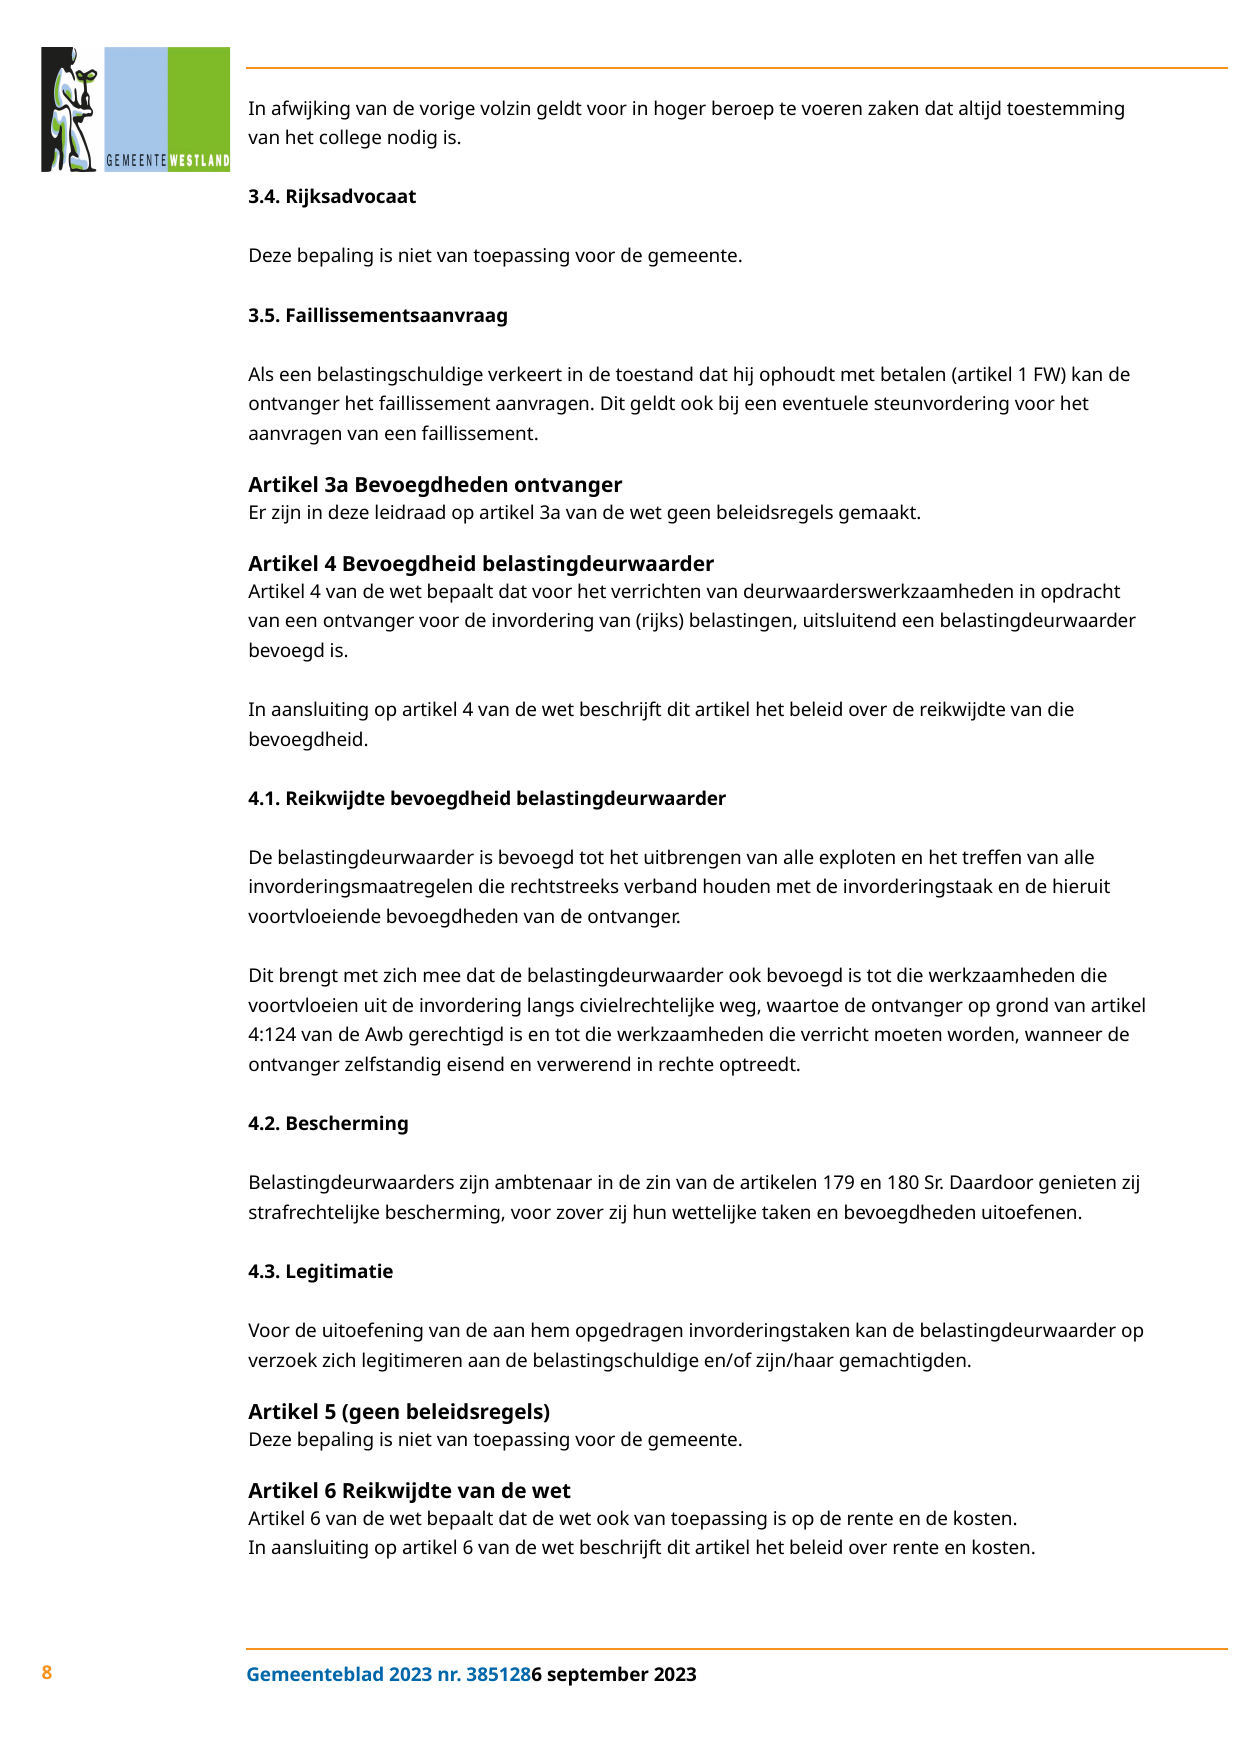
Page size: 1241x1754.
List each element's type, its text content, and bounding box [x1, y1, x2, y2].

text Als een belastingschuldige verkeert in de toestand dat hij ophoudt met betalen (artikel 1 FW) kan de ontvanger het faillissement aanvragen. Dit geldt ook bij een eventuele steunvordering voor het aanvragen van een faillissement. [248, 361, 1152, 446]
text Artikel 3a Bevoegdheden ontvanger [248, 471, 1152, 499]
text Artikel 4 van de wet bepaalt dat voor het verrichten van deurwaarderswerkzaamheden in opdracht van een ontvanger voor de invordering van (rijks) belastingen, uitsluitend een belastingdeurwaarder bevoegd is. [248, 578, 1152, 663]
text 4.3. Legitimatie [248, 1258, 1152, 1284]
text 3.4. Rijksadvocaat [248, 183, 1152, 209]
text Artikel 5 (geen beleidsregels) [248, 1397, 1152, 1426]
text Artikel 6 van de wet bepaalt dat de wet ook van toepassing is op de rente en de kosten. [248, 1505, 1152, 1531]
text In afwijking van de vorige volzin geldt voor in hoger beroep te voeren zaken dat altijd toestemming van het college nodig is. [248, 95, 1152, 150]
text 4.1. Reikwijdte bevoegdheid belastingdeurwaarder [248, 785, 1152, 811]
text Artikel 6 Reikwijdte van de wet [248, 1476, 1152, 1505]
text In aansluiting op artikel 4 van de wet beschrijft dit artikel het beleid over de reikwijdte van die bevoegdheid. [248, 696, 1152, 752]
text De belastingdeurwaarder is bevoegd tot het uitbrengen van alle exploten en het treffen van alle invorderingsmaatregelen die rechtstreeks verband houden met de invorderingstaak en de hieruit voortvloeiende bevoegdheden van de ontvanger. [248, 844, 1152, 929]
text 3.5. Faillissementsaanvraag [248, 302, 1152, 328]
picture [41, 47, 231, 172]
text 4.2. Bescherming [248, 1110, 1152, 1136]
text In aansluiting op artikel 6 van de wet beschrijft dit artikel het beleid over rente en kosten. [248, 1534, 1152, 1560]
text Deze bepaling is niet van toepassing voor de gemeente. [248, 243, 1152, 268]
text Deze bepaling is niet van toepassing voor de gemeente. [248, 1426, 1152, 1452]
text Voor de uitoefening van de aan hem opgedragen invorderingstaken kan de belastingdeurwaarder op verzoek zich legitimeren aan de belastingschuldige en/of zijn/haar gemachtigden. [248, 1317, 1152, 1373]
text Er zijn in deze leidraad op artikel 3a van de wet geen beleidsregels gemaakt. [248, 499, 1152, 525]
text Artikel 4 Bevoegdheid belastingdeurwaarder [248, 549, 1152, 578]
text Belastingdeurwaarders zijn ambtenaar in de zin van de artikelen 179 en 180 Sr. Daardoor genieten zij strafrechtelijke bescherming, voor zover zij hun wettelijke taken en bevoegdheden uitoefenen. [248, 1169, 1152, 1225]
text Dit brengt met zich mee dat de belastingdeurwaarder ook bevoegd is tot die werkzaamheden die voortvloeien uit de invordering langs civielrechtelijke weg, waartoe de ontvanger op grond van artikel 4:124 van de Awb gerechtigd is en tot die werkzaamheden die verricht moeten worden, wanneer de ontvanger zelfstandig eisend en verwerend in rechte optreedt. [248, 962, 1152, 1077]
